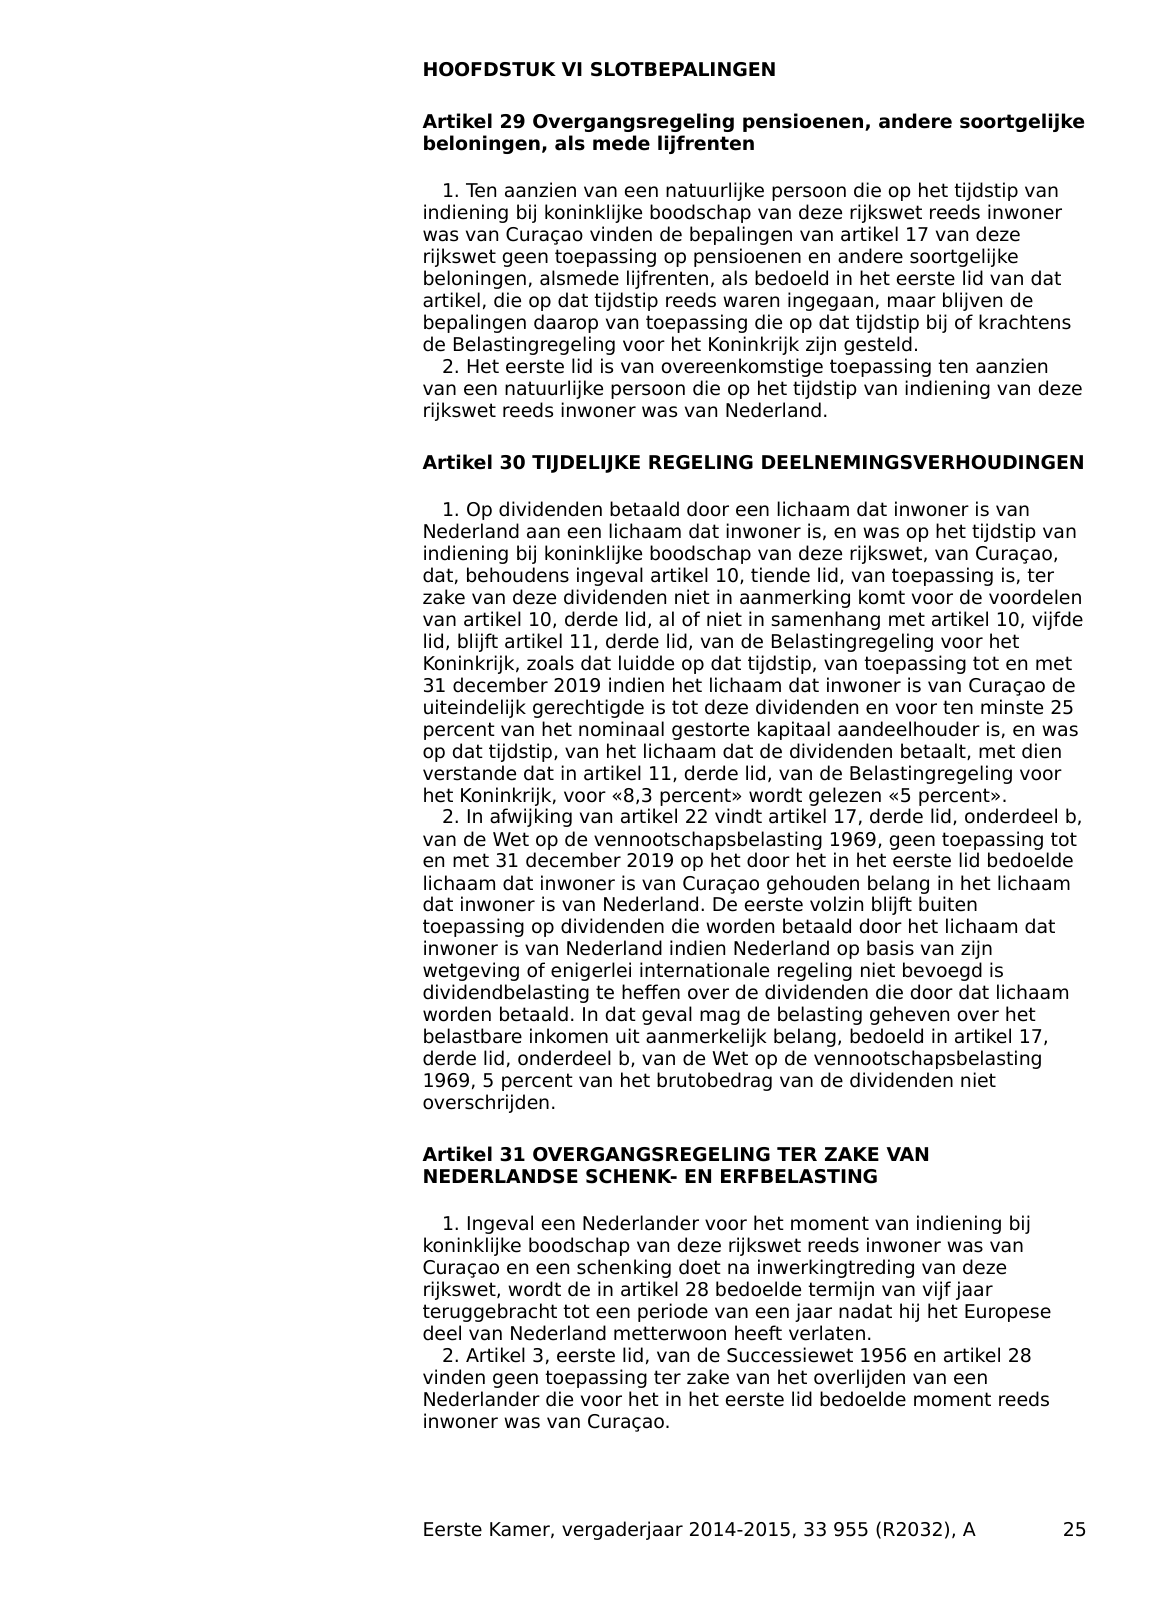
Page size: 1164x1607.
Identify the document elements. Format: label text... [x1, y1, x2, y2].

text 2. Artikel 3, eerste lid, van de Successiewet 1956 en artikel 28 vinden geen toepassing ter zake van het overlijden van een Nederlander die voor het in het eerste lid bedoelde moment reeds inwoner was van Curaçao. [422, 1345, 1087, 1433]
subtitle Artikel 29 Overgangsregeling pensioenen, andere soortgelijke beloningen, als mede lijfrenten [422, 111, 1087, 155]
text 2. Het eerste lid is van overeenkomstige toepassing ten aanzien van een natuurlijke persoon die op het tijdstip van indiening van deze rijkswet reeds inwoner was van Nederland. [422, 356, 1087, 422]
subtitle Artikel 31 OVERGANGSREGELING TER ZAKE VAN NEDERLANDSE SCHENK- EN ERFBELASTING [422, 1144, 1087, 1188]
subtitle Artikel 30 TIJDELIJKE REGELING DEELNEMINGSVERHOUDINGEN [422, 452, 1087, 474]
text 2. In afwijking van artikel 22 vindt artikel 17, derde lid, onderdeel b, van de Wet op de vennootschapsbelasting 1969, geen toepassing tot en met 31 december 2019 op het door het in het eerste lid bedoelde lichaam dat inwoner is van Curaçao gehouden belang in het lichaam dat inwoner is van Nederland. De eerste volzin blijft buiten toepassing op dividenden die worden betaald door het lichaam dat inwoner is van Nederland indien Nederland op basis van zijn wetgeving of enigerlei internationale regeling niet bevoegd is dividendbelasting te heffen over de dividenden die door dat lichaam worden betaald. In dat geval mag de belasting geheven over het belastbare inkomen uit aanmerkelijk belang, bedoeld in artikel 17, derde lid, onderdeel b, van de Wet op de vennootschapsbelasting 1969, 5 percent van het brutobedrag van de dividenden niet overschrijden. [422, 806, 1087, 1114]
subtitle HOOFDSTUK VI SLOTBEPALINGEN [422, 59, 1087, 81]
text 1. Op dividenden betaald door een lichaam dat inwoner is van Nederland aan een lichaam dat inwoner is, en was op het tijdstip van indiening bij koninklijke boodschap van deze rijkswet, van Curaçao, dat, behoudens ingeval artikel 10, tiende lid, van toepassing is, ter zake van deze dividenden niet in aanmerking komt voor de voordelen van artikel 10, derde lid, al of niet in samenhang met artikel 10, vijfde lid, blijft artikel 11, derde lid, van de Belastingregeling voor het Koninkrijk, zoals dat luidde op dat tijdstip, van toepassing tot en met 31 december 2019 indien het lichaam dat inwoner is van Curaçao de uiteindelijk gerechtigde is tot deze dividenden en voor ten minste 25 percent van het nominaal gestorte kapitaal aandeelhouder is, en was op dat tijdstip, van het lichaam dat de dividenden betaalt, met dien verstande dat in artikel 11, derde lid, van de Belastingregeling voor het Koninkrijk, voor «8,3 percent» wordt gelezen «5 percent». [422, 499, 1087, 806]
text 1. Ingeval een Nederlander voor het moment van indiening bij koninklijke boodschap van deze rijkswet reeds inwoner was van Curaçao en een schenking doet na inwerkingtreding van deze rijkswet, wordt de in artikel 28 bedoelde termijn van vijf jaar teruggebracht tot een periode van een jaar nadat hij het Europese deel van Nederland metterwoon heeft verlaten. [422, 1213, 1087, 1345]
text 1. Ten aanzien van een natuurlijke persoon die op het tijdstip van indiening bij koninklijke boodschap van deze rijkswet reeds inwoner was van Curaçao vinden de bepalingen van artikel 17 van deze rijkswet geen toepassing op pensioenen en andere soortgelijke beloningen, alsmede lijfrenten, als bedoeld in het eerste lid van dat artikel, die op dat tijdstip reeds waren ingegaan, maar blijven de bepalingen daarop van toepassing die op dat tijdstip bij of krachtens de Belastingregeling voor het Koninkrijk zijn gesteld. [422, 180, 1087, 356]
